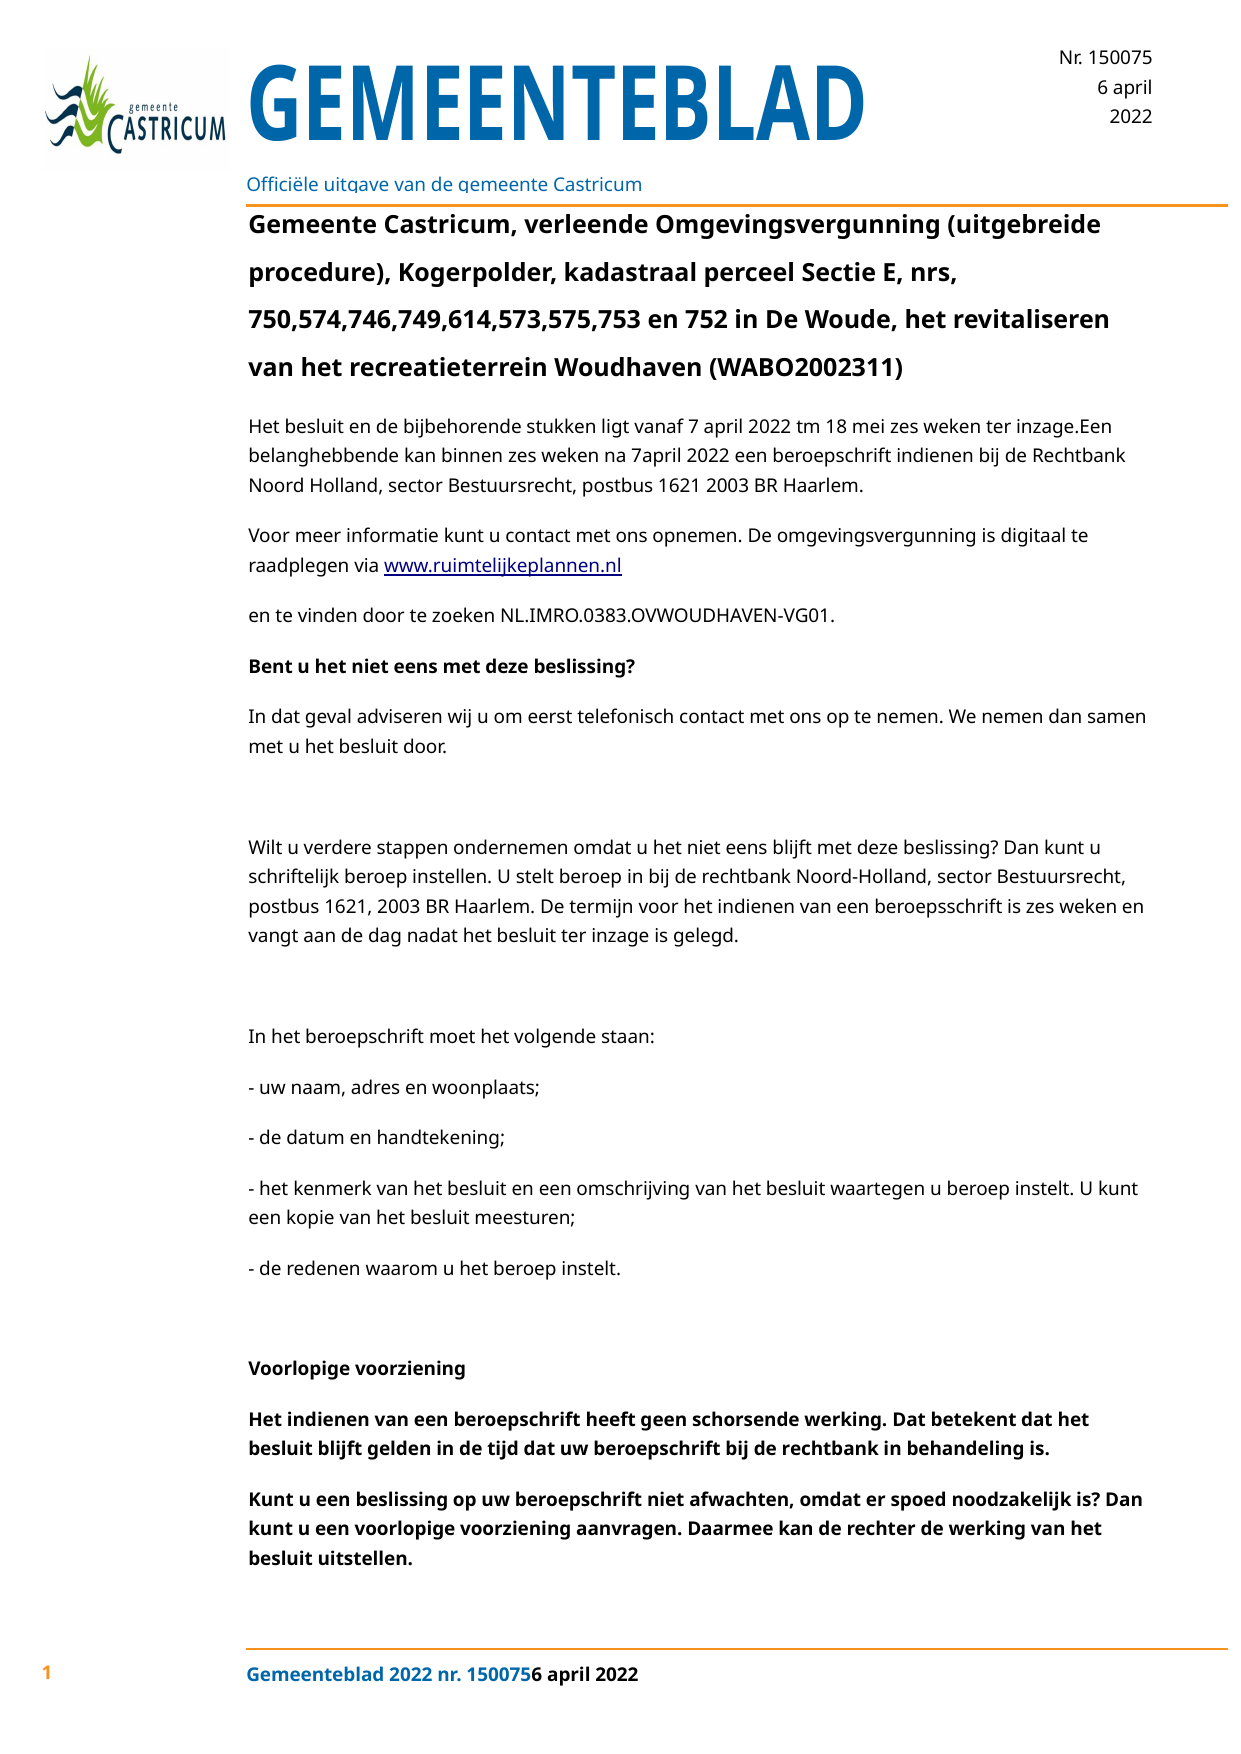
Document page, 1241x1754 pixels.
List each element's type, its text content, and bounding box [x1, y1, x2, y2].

text In dat geval adviseren wij u om eerst telefonisch contact met ons op te nemen. We nemen dan samen met u het besluit door. [248, 703, 1152, 759]
text Het indienen van een beroepschrift heeft geen schorsende werking. Dat betekent dat het besluit blijft gelden in de tijd dat uw beroepschrift bij de rechtbank in behandeling is. [248, 1406, 1152, 1461]
text Kunt u een beslissing op uw beroepschrift niet afwachten, omdat er spoed noodzakelijk is? Dan kunt u een voorlopige voorziening aanvragen. Daarmee kan de rechter de werking van het besluit uitstellen. [248, 1486, 1152, 1571]
text Voor meer informatie kunt u contact met ons opnemen. De omgevingsvergunning is digitaal te raadplegen via www.ruimtelijkeplannen.nl [248, 523, 1152, 578]
text In het beroepschrift moet het volgende staan: [248, 1023, 1152, 1049]
text - het kenmerk van het besluit en een omschrijving van het besluit waartegen u beroep instelt. U kunt een kopie van het besluit meesturen; [248, 1175, 1152, 1230]
text Gemeente Castricum, verleende Omgevingsvergunning (uitgebreide procedure), Kogerpolder, kadastraal perceel Sectie E, nrs, 750,574,746,749,614,573,575,753 en 752 in De Woude, het revitaliseren van het recreatieterrein Woudhaven (WABO2002311) [248, 207, 1152, 384]
text en te vinden door te zoeken NL.IMRO.0383.OVWOUDHAVEN-VG01. [248, 603, 1152, 628]
text - de datum en handtekening; [248, 1124, 1152, 1150]
picture [41, 47, 231, 172]
text - uw naam, adres en woonplaats; [248, 1074, 1152, 1100]
text Wilt u verdere stappen ondernemen omdat u het niet eens blijft met deze beslissing? Dan kunt u schriftelijk beroep instellen. U stelt beroep in bij de rechtbank Noord-Holland, sector Bestuursrecht, postbus 1621, 2003 BR Haarlem. De termijn voor het indienen van een beroepsschrift is zes weken en vangt aan de dag nadat het besluit ter inzage is gelegd. [248, 834, 1152, 948]
text Het besluit en de bijbehorende stukken ligt vanaf 7 april 2022 tm 18 mei zes weken ter inzage.Een belanghebbende kan binnen zes weken na 7april 2022 een beroepschrift indienen bij de Rechtbank Noord Holland, sector Bestuursrecht, postbus 1621 2003 BR Haarlem. [248, 413, 1152, 498]
text Voorlopige voorziening [248, 1356, 1152, 1381]
text Bent u het niet eens met deze beslissing? [248, 653, 1152, 679]
text - de redenen waarom u het beroep instelt. [248, 1255, 1152, 1281]
